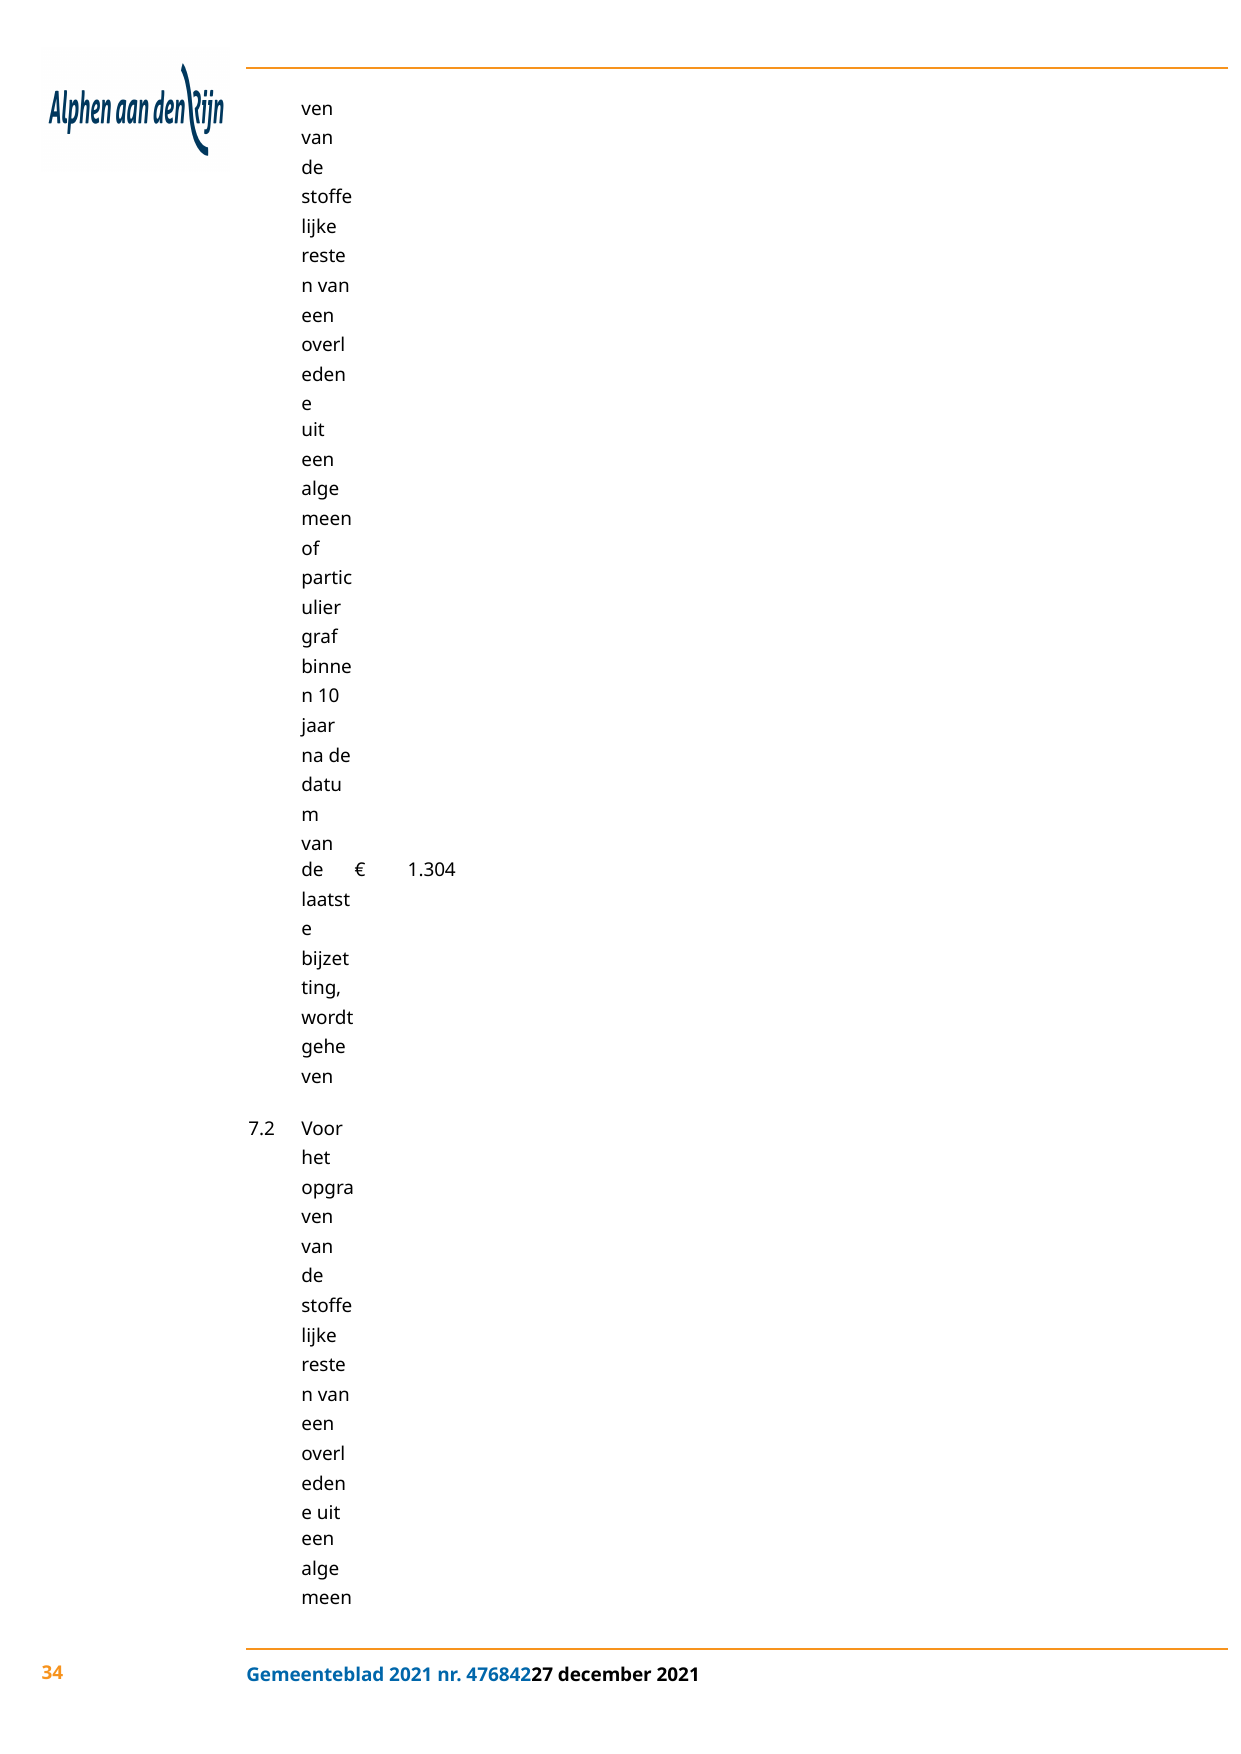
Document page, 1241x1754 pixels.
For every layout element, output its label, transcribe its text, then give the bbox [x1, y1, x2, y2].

table_cell [514, 1115, 567, 1525]
table_cell [408, 1525, 461, 1610]
table_cell [461, 1089, 514, 1115]
table_cell [354, 95, 407, 416]
table_cell [514, 416, 567, 856]
table_cell [461, 1115, 514, 1525]
table_cell [354, 1089, 407, 1115]
table_cell [514, 1089, 567, 1115]
table_cell Voor het opgraven van de stoffelijke resten van een overledene uit [301, 1115, 354, 1525]
table_cell de laatste bijzetting, wordt geheven [301, 856, 354, 1089]
table_cell [461, 95, 514, 416]
table_cell [248, 95, 301, 416]
table_cell [567, 95, 620, 416]
table_cell [567, 416, 620, 856]
table_cell [408, 1115, 461, 1525]
picture [41, 47, 231, 172]
table_cell een algemeen [301, 1525, 354, 1610]
table_cell [248, 856, 301, 1089]
table_cell [248, 1525, 301, 1610]
table_cell € [354, 856, 407, 1089]
table_cell [354, 416, 407, 856]
table_cell [408, 95, 461, 416]
table_cell [567, 1525, 620, 1610]
table_cell [301, 1089, 354, 1115]
table_cell uit een algemeen of particulier graf binnen 10 jaar na de datum van [301, 416, 354, 856]
table_cell [567, 1115, 620, 1525]
table_cell [248, 416, 301, 856]
table_cell ven van de stoffelijke resten van een overledene [301, 95, 354, 416]
table_cell 7.2 [248, 1115, 301, 1525]
table_cell [514, 1525, 567, 1610]
table_cell [408, 1089, 461, 1115]
table_cell [461, 1525, 514, 1610]
table_cell [567, 1089, 620, 1115]
table_cell [461, 416, 514, 856]
table_cell 1.304 [408, 856, 461, 1089]
table_cell [514, 95, 567, 416]
table_cell [461, 856, 514, 1089]
table_cell [408, 416, 461, 856]
table_cell [354, 1115, 407, 1525]
table_cell [248, 1089, 301, 1115]
table_cell [514, 856, 567, 1089]
table_cell [354, 1525, 407, 1610]
table_cell [567, 856, 620, 1089]
